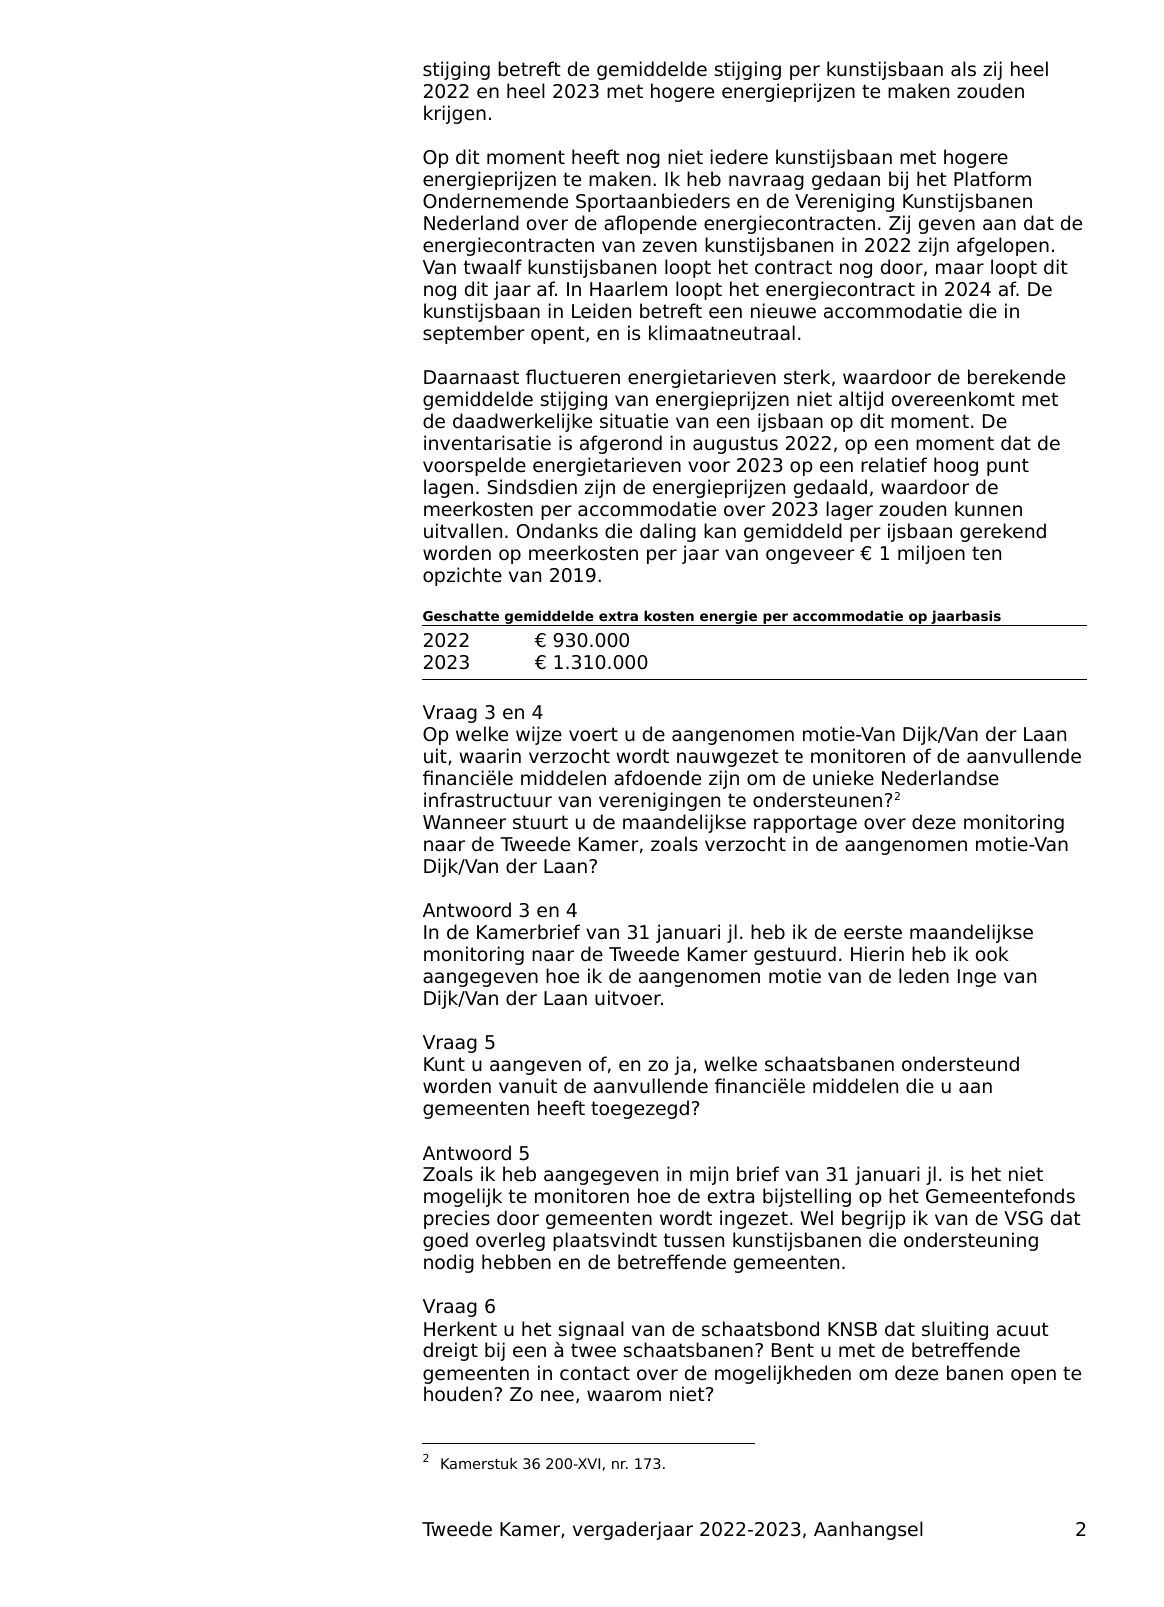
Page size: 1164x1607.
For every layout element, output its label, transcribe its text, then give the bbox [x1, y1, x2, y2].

text Kunt u aangeven of, en zo ja, welke schaatsbanen ondersteund worden vanuit de aanvullende financiële middelen die u aan gemeenten heeft toegezegd? [422, 1054, 1087, 1120]
table_cell € 930.000 [529, 626, 1087, 652]
table_cell 2022 [422, 626, 528, 652]
text Antwoord 3 en 4 [422, 900, 1087, 922]
table_header Geschatte gemiddelde extra kosten energie per accommodatie op jaarbasis [422, 609, 1087, 624]
text Vraag 5 [422, 1032, 1087, 1054]
text Herkent u het signaal van de schaatsbond KNSB dat sluiting acuut dreigt bij een à twee schaatsbanen? Bent u met de betreffende gemeenten in contact over de mogelijkheden om deze banen open te houden? Zo nee, waarom niet? [422, 1318, 1087, 1406]
text Op dit moment heeft nog niet iedere kunstijsbaan met hogere energieprijzen te maken. Ik heb navraag gedaan bij het Platform Ondernemende Sportaanbieders en de Vereniging Kunstijsbanen Nederland over de aflopende energiecontracten. Zij geven aan dat de energiecontracten van zeven kunstijsbanen in 2022 zijn afgelopen. Van twaalf kunstijsbanen loopt het contract nog door, maar loopt dit nog dit jaar af. In Haarlem loopt het energiecontract in 2024 af. De kunstijsbaan in Leiden betreft een nieuwe accommodatie die in september opent, en is klimaatneutraal. [422, 147, 1087, 345]
text Antwoord 5 [422, 1142, 1087, 1164]
text Kamerstuk 36 200-XVI, nr. 173. [422, 1452, 1087, 1474]
text Vraag 3 en 4 [422, 702, 1087, 724]
table_cell € 1.310.000 [529, 652, 1087, 679]
text stijging betreft de gemiddelde stijging per kunstijsbaan als zij heel 2022 en heel 2023 met hogere energieprijzen te maken zouden krijgen. [422, 59, 1087, 125]
text Zoals ik heb aangegeven in mijn brief van 31 januari jl. is het niet mogelijk te monitoren hoe de extra bijstelling op het Gemeentefonds precies door gemeenten wordt ingezet. Wel begrijp ik van de VSG dat goed overleg plaatsvindt tussen kunstijsbanen die ondersteuning nodig hebben en de betreffende gemeenten. [422, 1164, 1087, 1274]
text Op welke wijze voert u de aangenomen motie-Van Dijk/Van der Laan uit, waarin verzocht wordt nauwgezet te monitoren of de aanvullende financiële middelen afdoende zijn om de unieke Nederlandse infrastructuur van verenigingen te ondersteunen? [422, 724, 1087, 812]
table_cell 2023 [422, 652, 528, 679]
text Vraag 6 [422, 1296, 1087, 1318]
text In de Kamerbrief van 31 januari jl. heb ik de eerste maandelijkse monitoring naar de Tweede Kamer gestuurd. Hierin heb ik ook aangegeven hoe ik de aangenomen motie van de leden Inge van Dijk/Van der Laan uitvoer. [422, 922, 1087, 1010]
text Wanneer stuurt u de maandelijkse rapportage over deze monitoring naar de Tweede Kamer, zoals verzocht in de aangenomen motie-Van Dijk/Van der Laan? [422, 812, 1087, 878]
text Daarnaast fluctueren energietarieven sterk, waardoor de berekende gemiddelde stijging van energieprijzen niet altijd overeenkomt met de daadwerkelijke situatie van een ijsbaan op dit moment. De inventarisatie is afgerond in augustus 2022, op een moment dat de voorspelde energietarieven voor 2023 op een relatief hoog punt lagen. Sindsdien zijn de energieprijzen gedaald, waardoor de meerkosten per accommodatie over 2023 lager zouden kunnen uitvallen. Ondanks die daling kan gemiddeld per ijsbaan gerekend worden op meerkosten per jaar van ongeveer € 1 miljoen ten opzichte van 2019. [422, 367, 1087, 587]
